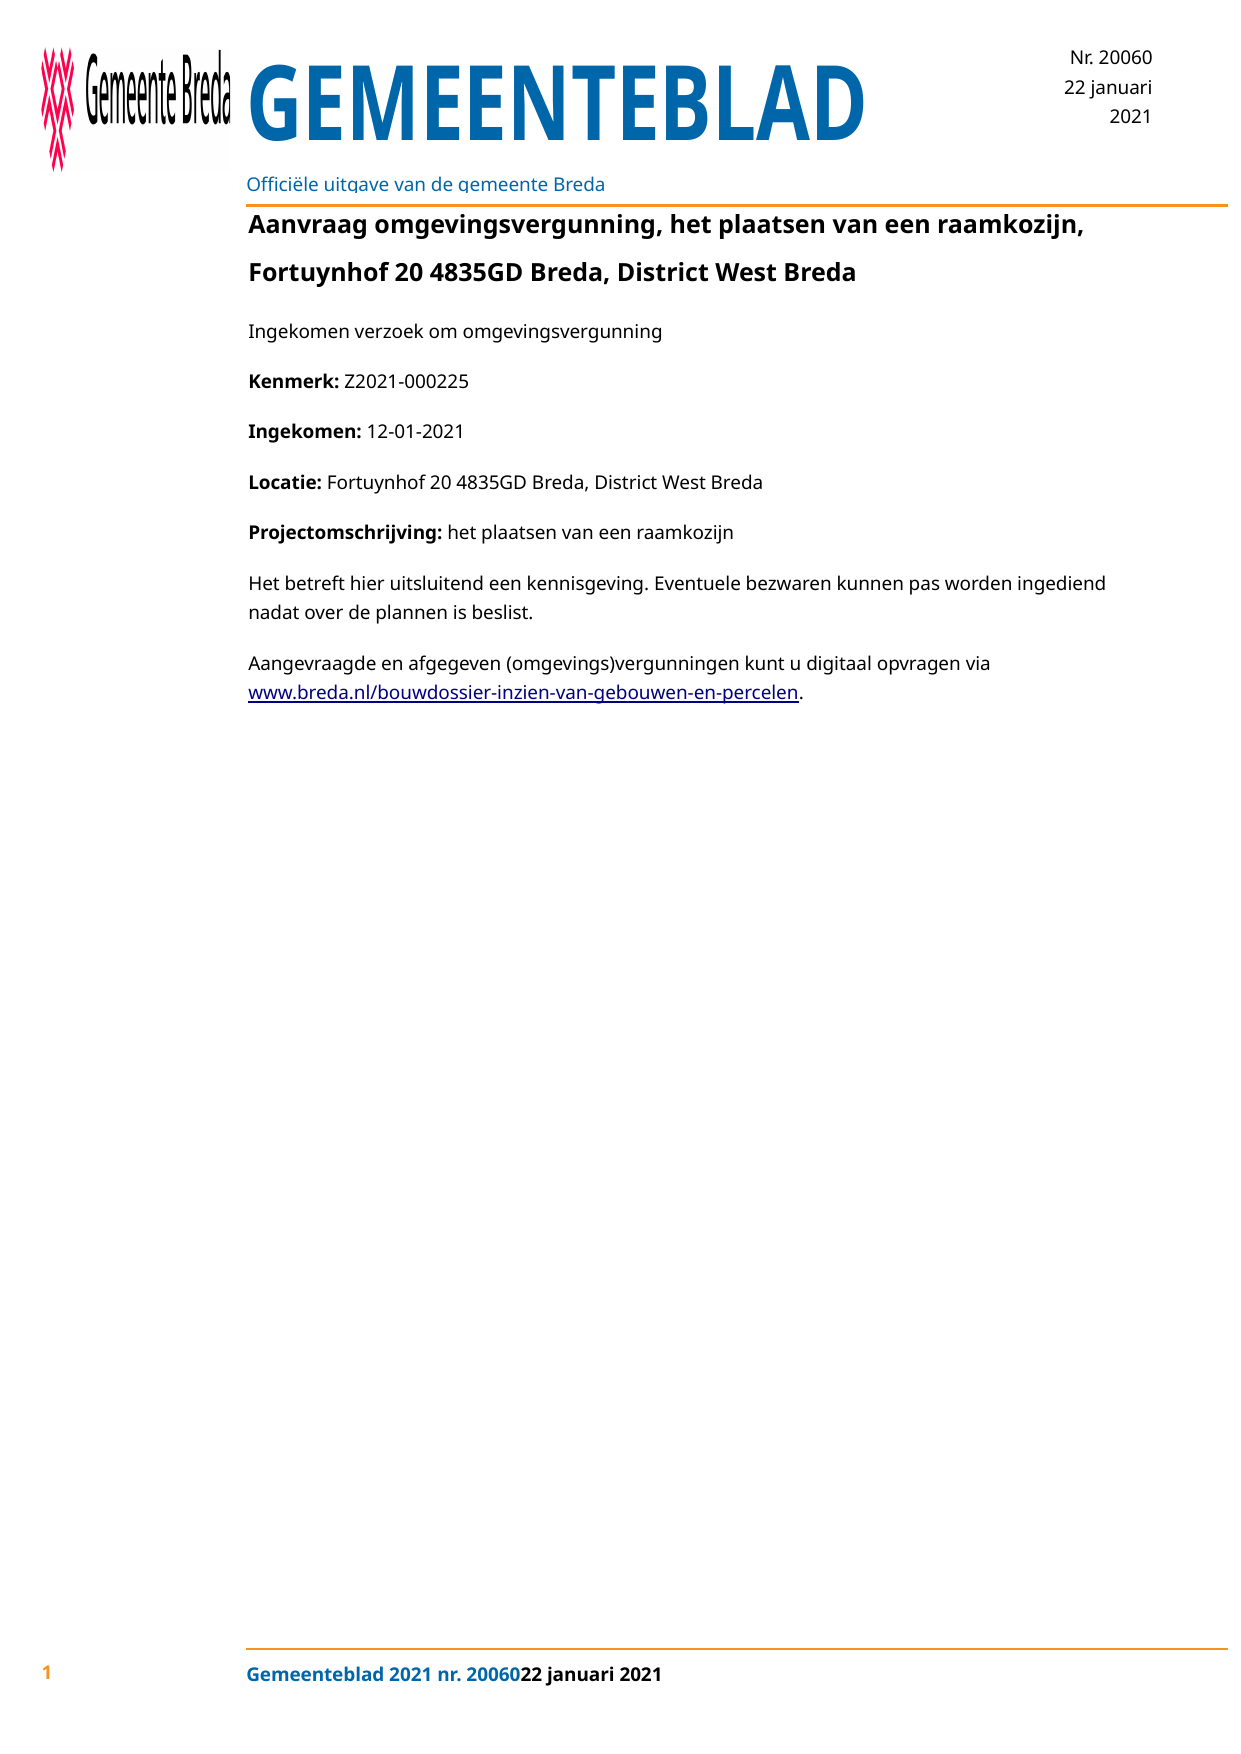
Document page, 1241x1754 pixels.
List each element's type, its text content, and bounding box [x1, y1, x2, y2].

text Projectomschrijving: het plaatsen van een raamkozijn [248, 519, 1152, 545]
text Aanvraag omgevingsvergunning, het plaatsen van een raamkozijn, Fortuynhof 20 4835GD Breda, District West Breda [248, 207, 1152, 288]
text Kenmerk: Z2021-000225 [248, 368, 1152, 394]
text Aangevraagde en afgegeven (omgevings)vergunningen kunt u digitaal opvragen via www.breda.nl/bouwdossier-inzien-van-gebouwen-en-percelen. [248, 650, 1152, 705]
text Locatie: Fortuynhof 20 4835GD Breda, District West Breda [248, 469, 1152, 495]
text Het betreft hier uitsluitend een kennisgeving. Eventuele bezwaren kunnen pas worden ingediend nadat over de plannen is beslist. [248, 570, 1152, 625]
picture [41, 47, 231, 172]
text Ingekomen verzoek om omgevingsvergunning [248, 318, 1152, 344]
text Ingekomen: 12-01-2021 [248, 419, 1152, 444]
